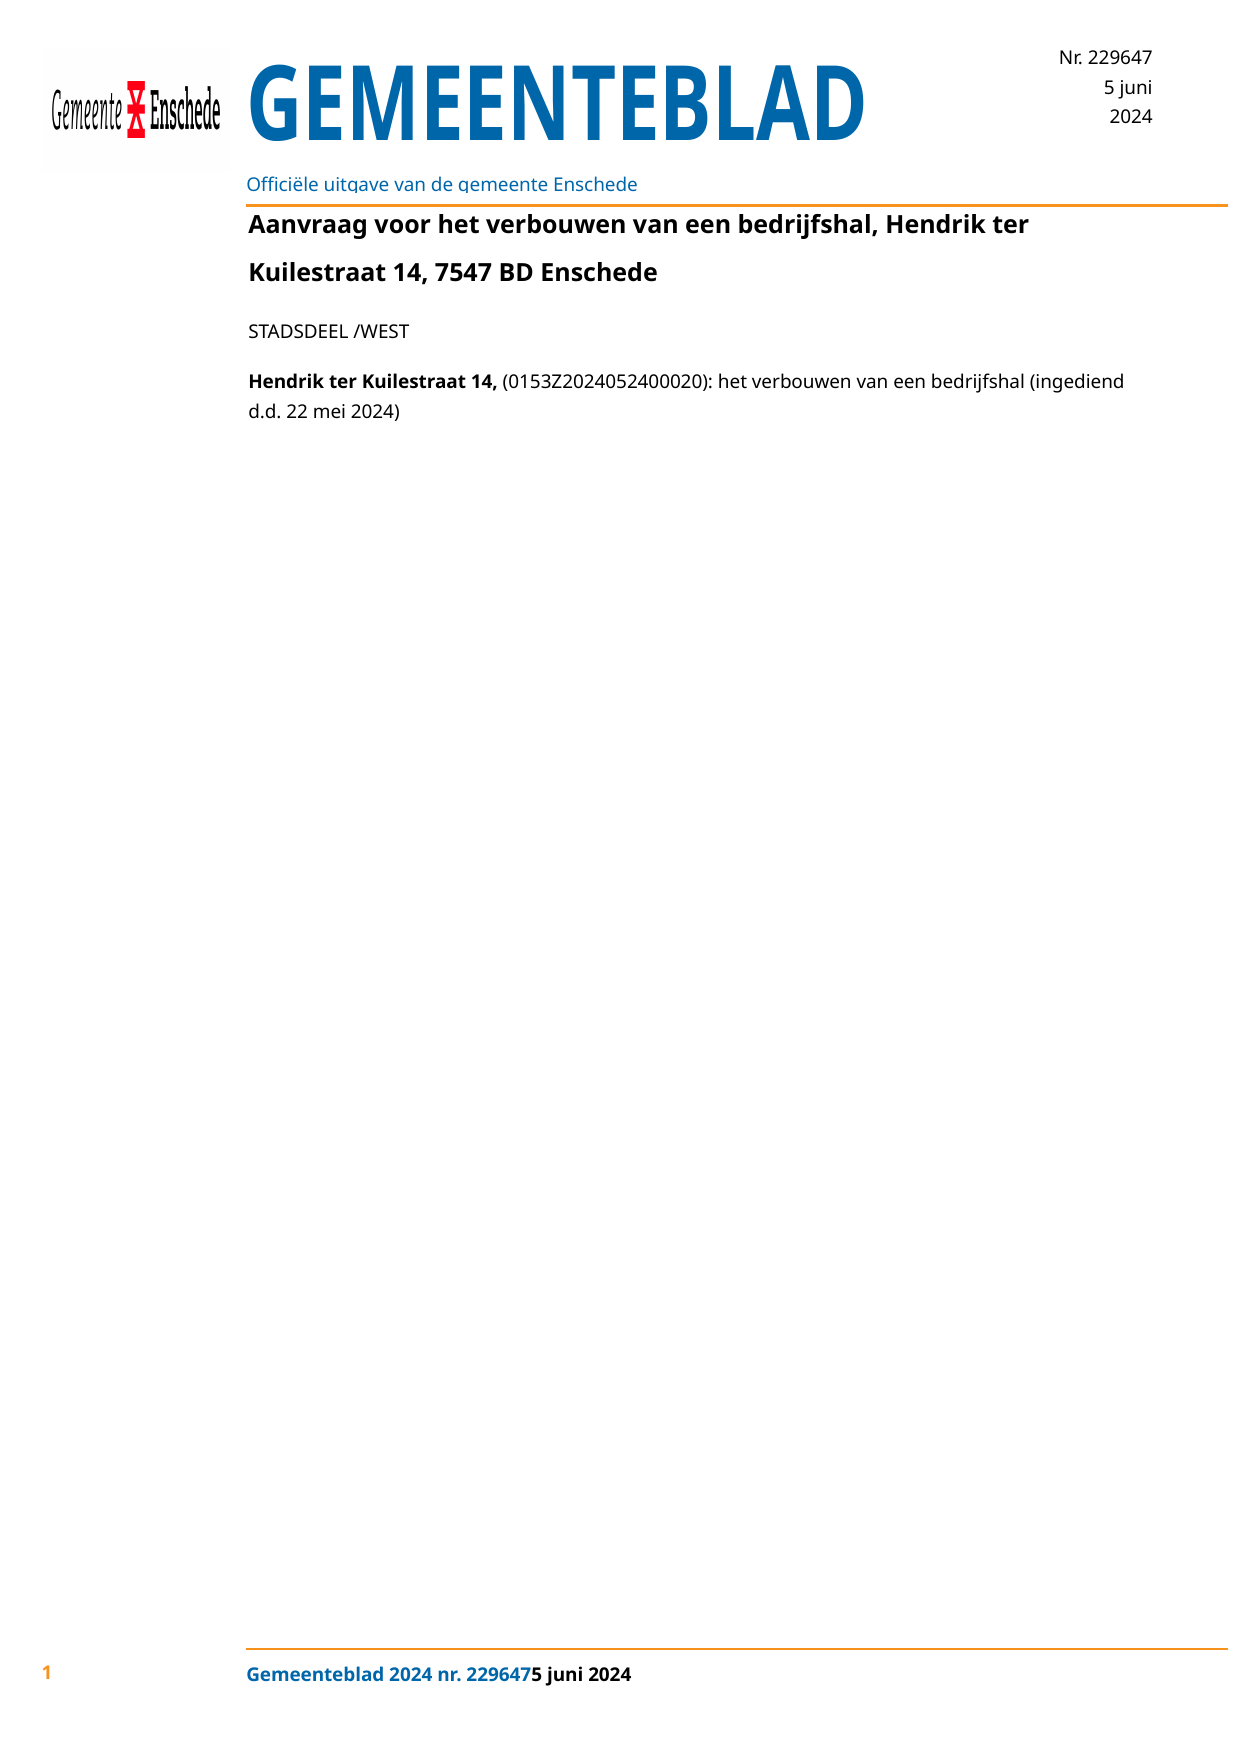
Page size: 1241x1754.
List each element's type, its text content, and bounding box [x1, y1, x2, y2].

text STADSDEEL /WEST [248, 318, 1152, 344]
picture [41, 47, 231, 172]
text Aanvraag voor het verbouwen van een bedrijfshal, Hendrik ter Kuilestraat 14, 7547 BD Enschede [248, 207, 1152, 288]
text Hendrik ter Kuilestraat 14, (0153Z2024052400020): het verbouwen van een bedrijfshal (ingediend d.d. 22 mei 2024) [248, 368, 1152, 424]
